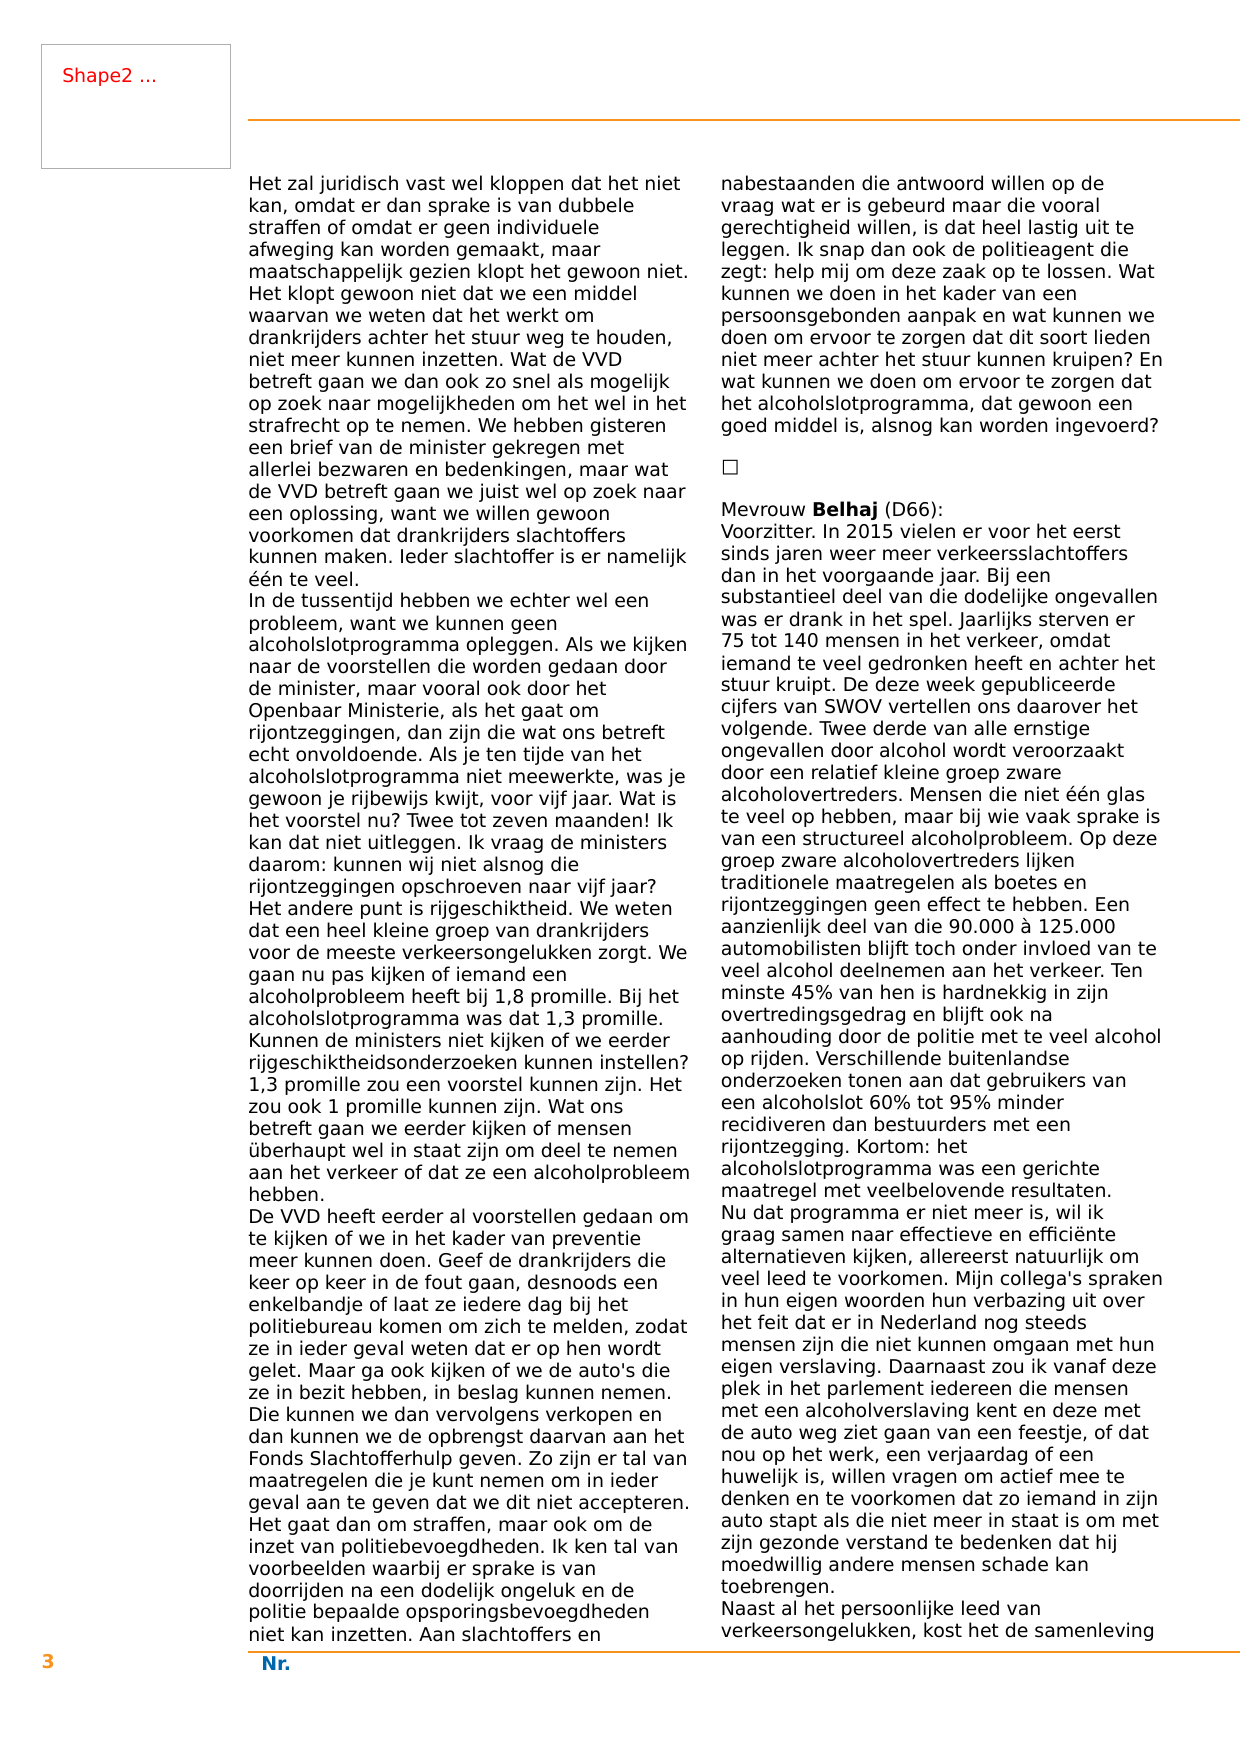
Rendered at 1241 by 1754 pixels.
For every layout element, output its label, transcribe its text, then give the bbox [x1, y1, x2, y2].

text In de tussentijd hebben we echter wel een probleem, want we kunnen geen alcoholslotprogramma opleggen. Als we kijken naar de voorstellen die worden gedaan door de minister, maar vooral ook door het Openbaar Ministerie, als het gaat om rijontzeggingen, dan zijn die wat ons betreft echt onvoldoende. Als je ten tijde van het alcoholslotprogramma niet meewerkte, was je gewoon je rijbewijs kwijt, voor vijf jaar. Wat is het voorstel nu? Twee tot zeven maanden! Ik kan dat niet uitleggen. Ik vraag de ministers daarom: kunnen wij niet alsnog die rijontzeggingen opschroeven naar vijf jaar? [248, 590, 691, 898]
text Het zal juridisch vast wel kloppen dat het niet kan, omdat er dan sprake is van dubbele straffen of omdat er geen individuele afweging kan worden gemaakt, maar maatschappelijk gezien klopt het gewoon niet. Het klopt gewoon niet dat we een middel waarvan we weten dat het werkt om drankrijders achter het stuur weg te houden, niet meer kunnen inzetten. Wat de VVD betreft gaan we dan ook zo snel als mogelijk op zoek naar mogelijkheden om het wel in het strafrecht op te nemen. We hebben gisteren een brief van de minister gekregen met allerlei bezwaren en bedenkingen, maar wat de VVD betreft gaan we juist wel op zoek naar een oplossing, want we willen gewoon voorkomen dat drankrijders slachtoffers kunnen maken. Ieder slachtoffer is er namelijk één te veel. [248, 173, 691, 590]
text De VVD heeft eerder al voorstellen gedaan om te kijken of we in het kader van preventie meer kunnen doen. Geef de drankrijders die keer op keer in de fout gaan, desnoods een enkelbandje of laat ze iedere dag bij het politiebureau komen om zich te melden, zodat ze in ieder geval weten dat er op hen wordt gelet. Maar ga ook kijken of we de auto's die ze in bezit hebben, in beslag kunnen nemen. Die kunnen we dan vervolgens verkopen en dan kunnen we de opbrengst daarvan aan het Fonds Slachtofferhulp geven. Zo zijn er tal van maatregelen die je kunt nemen om in ieder geval aan te geven dat we dit niet accepteren. Het gaat dan om straffen, maar ook om de inzet van politiebevoegdheden. Ik ken tal van voorbeelden waarbij er sprake is van doorrijden na een dodelijk ongeluk en de politie bepaalde opsporingsbevoegdheden niet kan inzetten. Aan slachtoffers en [248, 1206, 691, 1645]
text Voorzitter. In 2015 vielen er voor het eerst sinds jaren weer meer verkeersslachtoffers dan in het voorgaande jaar. Bij een substantieel deel van die dodelijke ongevallen was er drank in het spel. Jaarlijks sterven er 75 tot 140 mensen in het verkeer, omdat iemand te veel gedronken heeft en achter het stuur kruipt. De deze week gepubliceerde cijfers van SWOV vertellen ons daarover het volgende. Twee derde van alle ernstige ongevallen door alcohol wordt veroorzaakt door een relatief kleine groep zware alcoholovertreders. Mensen die niet één glas te veel op hebben, maar bij wie vaak sprake is van een structureel alcoholprobleem. Op deze groep zware alcoholovertreders lijken traditionele maatregelen als boetes en rijontzeggingen geen effect te hebben. Een aanzienlijk deel van die 90.000 à 125.000 automobilisten blijft toch onder invloed van te veel alcohol deelnemen aan het verkeer. Ten minste 45% van hen is hardnekkig in zijn overtredingsgedrag en blijft ook na aanhouding door de politie met te veel alcohol op rijden. Verschillende buitenlandse onderzoeken tonen aan dat gebruikers van een alcoholslot 60% tot 95% minder recidiveren dan bestuurders met een rijontzegging. Kortom: het alcoholslotprogramma was een gerichte maatregel met veelbelovende resultaten. [721, 521, 1163, 1202]
text Mevrouw Belhaj (D66): [721, 498, 1163, 521]
text Naast al het persoonlijke leed van verkeersongelukken, kost het de samenleving [721, 1597, 1163, 1641]
text Het andere punt is rijgeschiktheid. We weten dat een heel kleine groep van drankrijders voor de meeste verkeersongelukken zorgt. We gaan nu pas kijken of iemand een alcoholprobleem heeft bij 1,8 promille. Bij het alcoholslotprogramma was dat 1,3 promille. Kunnen de ministers niet kijken of we eerder rijgeschiktheidsonderzoeken kunnen instellen? 1,3 promille zou een voorstel kunnen zijn. Het zou ook 1 promille kunnen zijn. Wat ons betreft gaan we eerder kijken of mensen überhaupt wel in staat zijn om deel te nemen aan het verkeer of dat ze een alcoholprobleem hebben. [248, 898, 691, 1206]
text nabestaanden die antwoord willen op de vraag wat er is gebeurd maar die vooral gerechtigheid willen, is dat heel lastig uit te leggen. Ik snap dan ook de politieagent die zegt: help mij om deze zaak op te lossen. Wat kunnen we doen in het kader van een persoonsgebonden aanpak en wat kunnen we doen om ervoor te zorgen dat dit soort lieden niet meer achter het stuur kunnen kruipen? En wat kunnen we doen om ervoor te zorgen dat het alcoholslotprogramma, dat gewoon een goed middel is, alsnog kan worden ingevoerd? [721, 173, 1163, 437]
text Nu dat programma er niet meer is, wil ik graag samen naar effectieve en efficiënte alternatieven kijken, allereerst natuurlijk om veel leed te voorkomen. Mijn collega's spraken in hun eigen woorden hun verbazing uit over het feit dat er in Nederland nog steeds mensen zijn die niet kunnen omgaan met hun eigen verslaving. Daarnaast zou ik vanaf deze plek in het parlement iedereen die mensen met een alcoholverslaving kent en deze met de auto weg ziet gaan van een feestje, of dat nou op het werk, een verjaardag of een huwelijk is, willen vragen om actief mee te denken en te voorkomen dat zo iemand in zijn auto stapt als die niet meer in staat is om met zijn gezonde verstand te bedenken dat hij moedwillig andere mensen schade kan toebrengen. [721, 1202, 1163, 1597]
text ⬜ [721, 457, 1163, 478]
